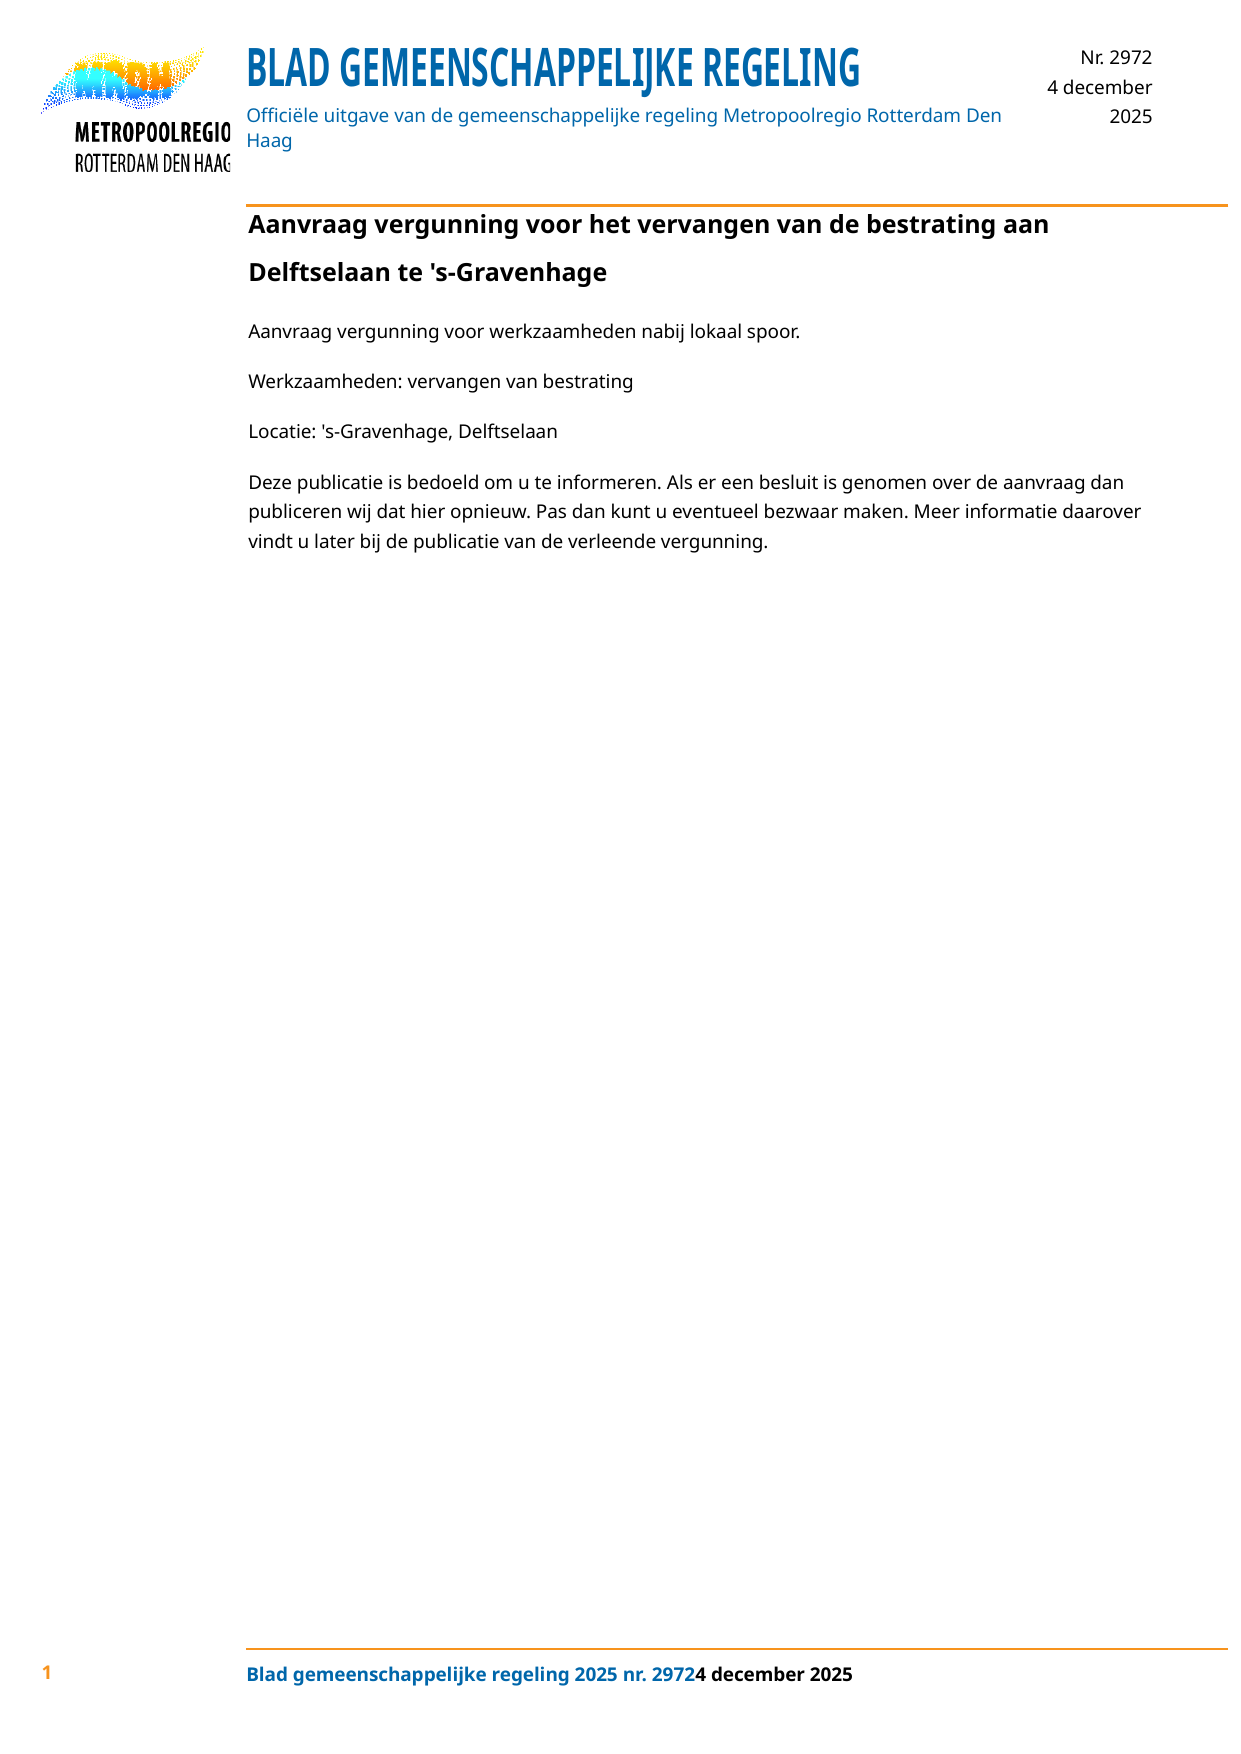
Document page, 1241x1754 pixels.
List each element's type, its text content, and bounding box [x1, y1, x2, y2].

picture [41, 47, 231, 172]
text Aanvraag vergunning voor werkzaamheden nabij lokaal spoor. [248, 318, 1152, 344]
text Deze publicatie is bedoeld om u te informeren. Als er een besluit is genomen over de aanvraag dan publiceren wij dat hier opnieuw. Pas dan kunt u eventueel bezwaar maken. Meer informatie daarover vindt u later bij de publicatie van de verleende vergunning. [248, 469, 1152, 554]
text Aanvraag vergunning voor het vervangen van de bestrating aan Delftselaan te 's-Gravenhage [248, 207, 1152, 288]
text Werkzaamheden: vervangen van bestrating [248, 368, 1152, 394]
text Locatie: 's-Gravenhage, Delftselaan [248, 419, 1152, 444]
